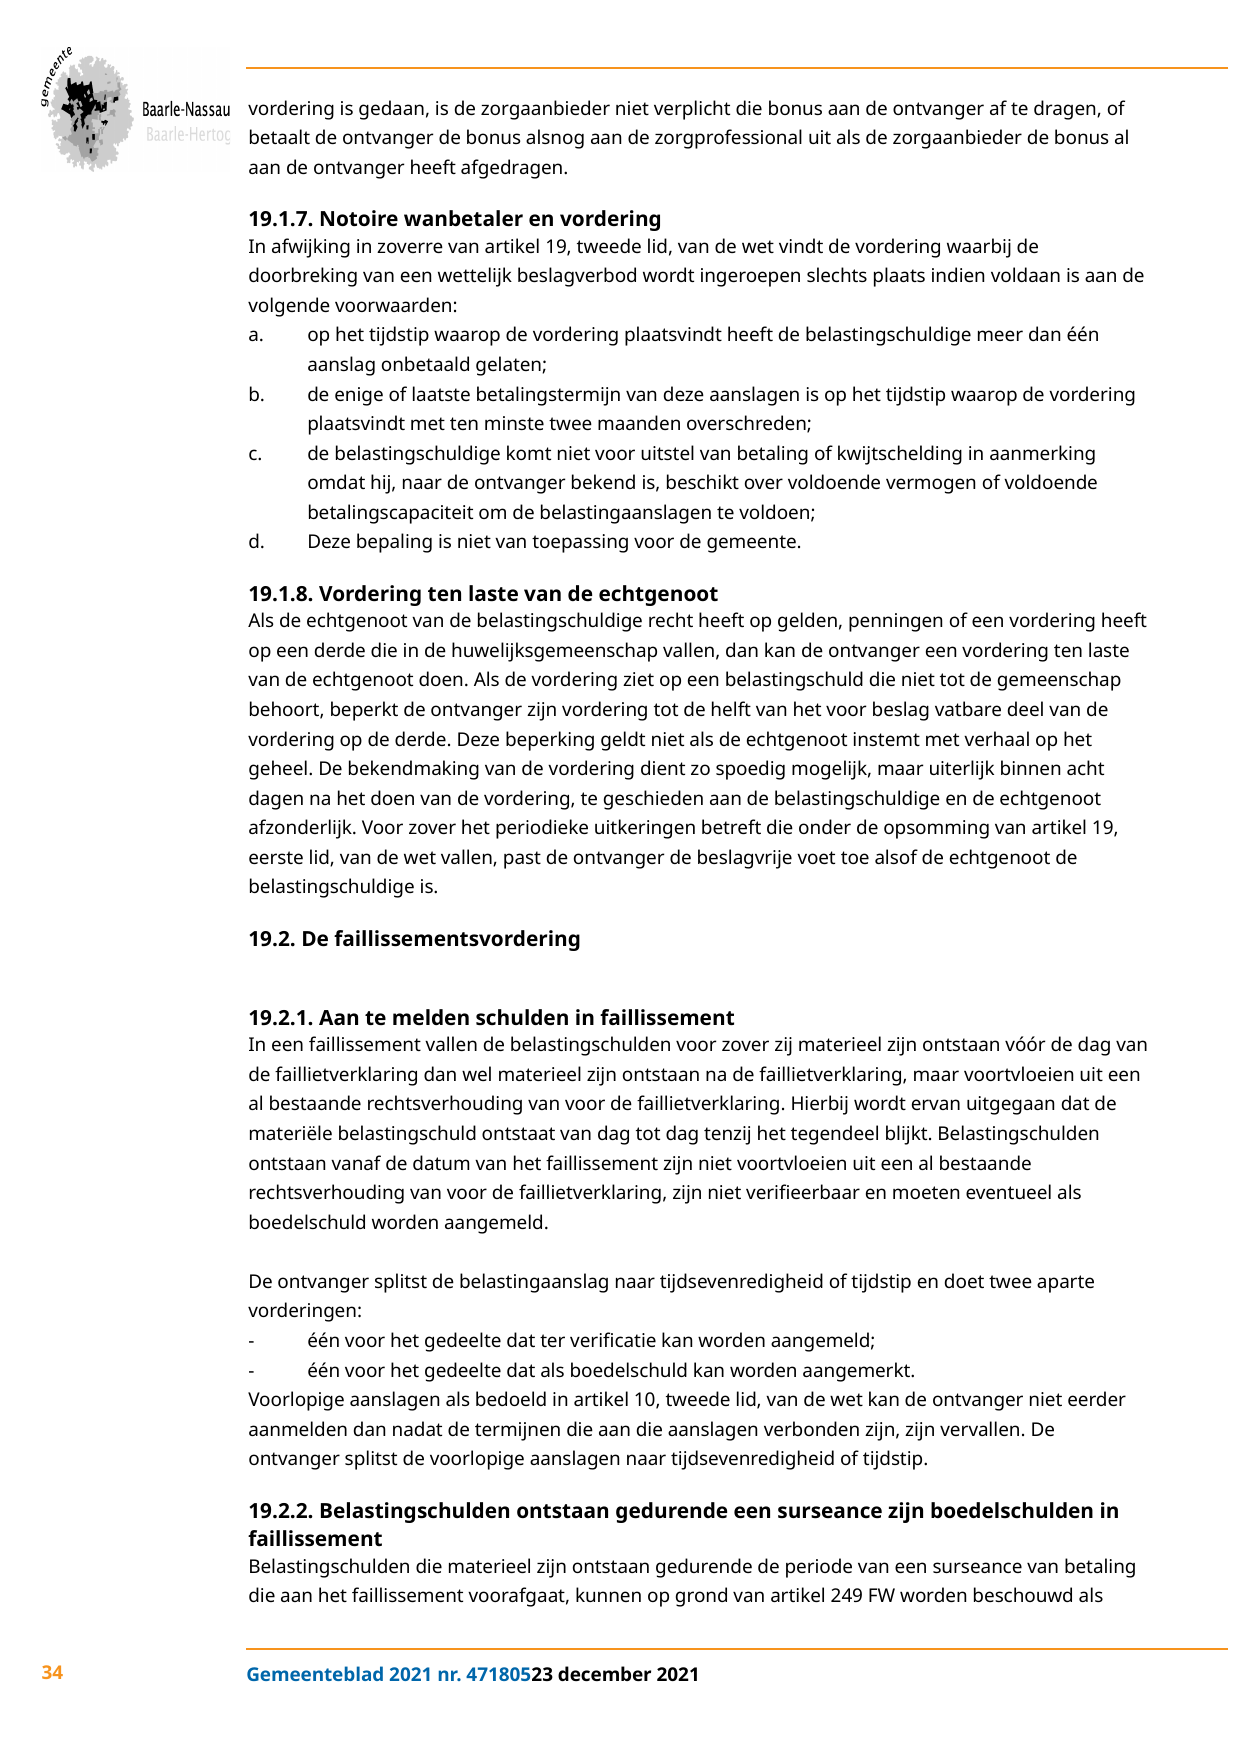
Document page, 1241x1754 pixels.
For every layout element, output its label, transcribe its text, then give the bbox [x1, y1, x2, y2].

list de enige of laatste betalingstermijn van deze aanslagen is op het tijdstip waarop de vordering plaatsvindt met ten minste twee maanden overschreden; [248, 381, 1152, 436]
list op het tijdstip waarop de vordering plaatsvindt heeft de belastingschuldige meer dan één aanslag onbetaald gelaten; [248, 322, 1152, 377]
text 19.2. De faillissementsvordering [248, 924, 1152, 953]
text De ontvanger splitst de belastingaanslag naar tijdsevenredigheid of tijdstip en doet twee aparte vorderingen: [248, 1268, 1152, 1323]
text 19.1.8. Vordering ten laste van de echtgenoot [248, 579, 1152, 607]
list één voor het gedeelte dat als boedelschuld kan worden aangemerkt. [248, 1357, 1152, 1383]
list de belastingschuldige komt niet voor uitstel van betaling of kwijtschelding in aanmerking omdat hij, naar de ontvanger bekend is, beschikt over voldoende vermogen of voldoende betalingscapaciteit om de belastingaanslagen te voldoen; [248, 440, 1152, 525]
text Belastingschulden die materieel zijn ontstaan gedurende de periode van een surseance van betaling die aan het faillissement voorafgaat, kunnen op grond van artikel 249 FW worden beschouwd als [248, 1553, 1152, 1608]
text 19.2.2. Belastingschulden ontstaan gedurende een surseance zijn boedelschulden in faillissement [248, 1496, 1152, 1553]
list Deze bepaling is niet van toepassing voor de gemeente. [248, 529, 1152, 554]
text 19.2.1. Aan te melden schulden in faillissement [248, 1003, 1152, 1031]
text Als de echtgenoot van de belastingschuldige recht heeft op gelden, penningen of een vordering heeft op een derde die in de huwelijksgemeenschap vallen, dan kan de ontvanger een vordering ten laste van de echtgenoot doen. Als de vordering ziet op een belastingschuld die niet tot de gemeenschap behoort, beperkt de ontvanger zijn vordering tot de helft van het voor beslag vatbare deel van de vordering op de derde. Deze beperking geldt niet als de echtgenoot instemt met verhaal op het geheel. De bekendmaking van de vordering dient zo spoedig mogelijk, maar uiterlijk binnen acht dagen na het doen van de vordering, te geschieden aan de belastingschuldige en de echtgenoot afzonderlijk. Voor zover het periodieke uitkeringen betreft die onder de opsomming van artikel 19, eerste lid, van de wet vallen, past de ontvanger de beslagvrije voet toe alsof de echtgenoot de belastingschuldige is. [248, 607, 1152, 899]
text 19.1.7. Notoire wanbetaler en vordering [248, 204, 1152, 233]
text Voorlopige aanslagen als bedoeld in artikel 10, tweede lid, van de wet kan de ontvanger niet eerder aanmelden dan nadat de termijnen die aan die aanslagen verbonden zijn, zijn vervallen. De ontvanger splitst de voorlopige aanslagen naar tijdsevenredigheid of tijdstip. [248, 1386, 1152, 1471]
text vordering is gedaan, is de zorgaanbieder niet verplicht die bonus aan de ontvanger af te dragen, of betaalt de ontvanger de bonus alsnog aan de zorgprofessional uit als de zorgaanbieder de bonus al aan de ontvanger heeft afgedragen. [248, 95, 1152, 180]
picture [41, 47, 231, 172]
text In afwijking in zoverre van artikel 19, tweede lid, van de wet vindt de vordering waarbij de doorbreking van een wettelijk beslagverbod wordt ingeroepen slechts plaats indien voldaan is aan de volgende voorwaarden: [248, 233, 1152, 318]
text In een faillissement vallen de belastingschulden voor zover zij materieel zijn ontstaan vóór de dag van de faillietverklaring dan wel materieel zijn ontstaan na de faillietverklaring, maar voortvloeien uit een al bestaande rechtsverhouding van voor de faillietverklaring. Hierbij wordt ervan uitgegaan dat de materiële belastingschuld ontstaat van dag tot dag tenzij het tegendeel blijkt. Belastingschulden ontstaan vanaf de datum van het faillissement zijn niet voortvloeien uit een al bestaande rechtsverhouding van voor de faillietverklaring, zijn niet verifieerbaar en moeten eventueel als boedelschuld worden aangemeld. [248, 1031, 1152, 1235]
list één voor het gedeelte dat ter verificatie kan worden aangemeld; [248, 1327, 1152, 1353]
